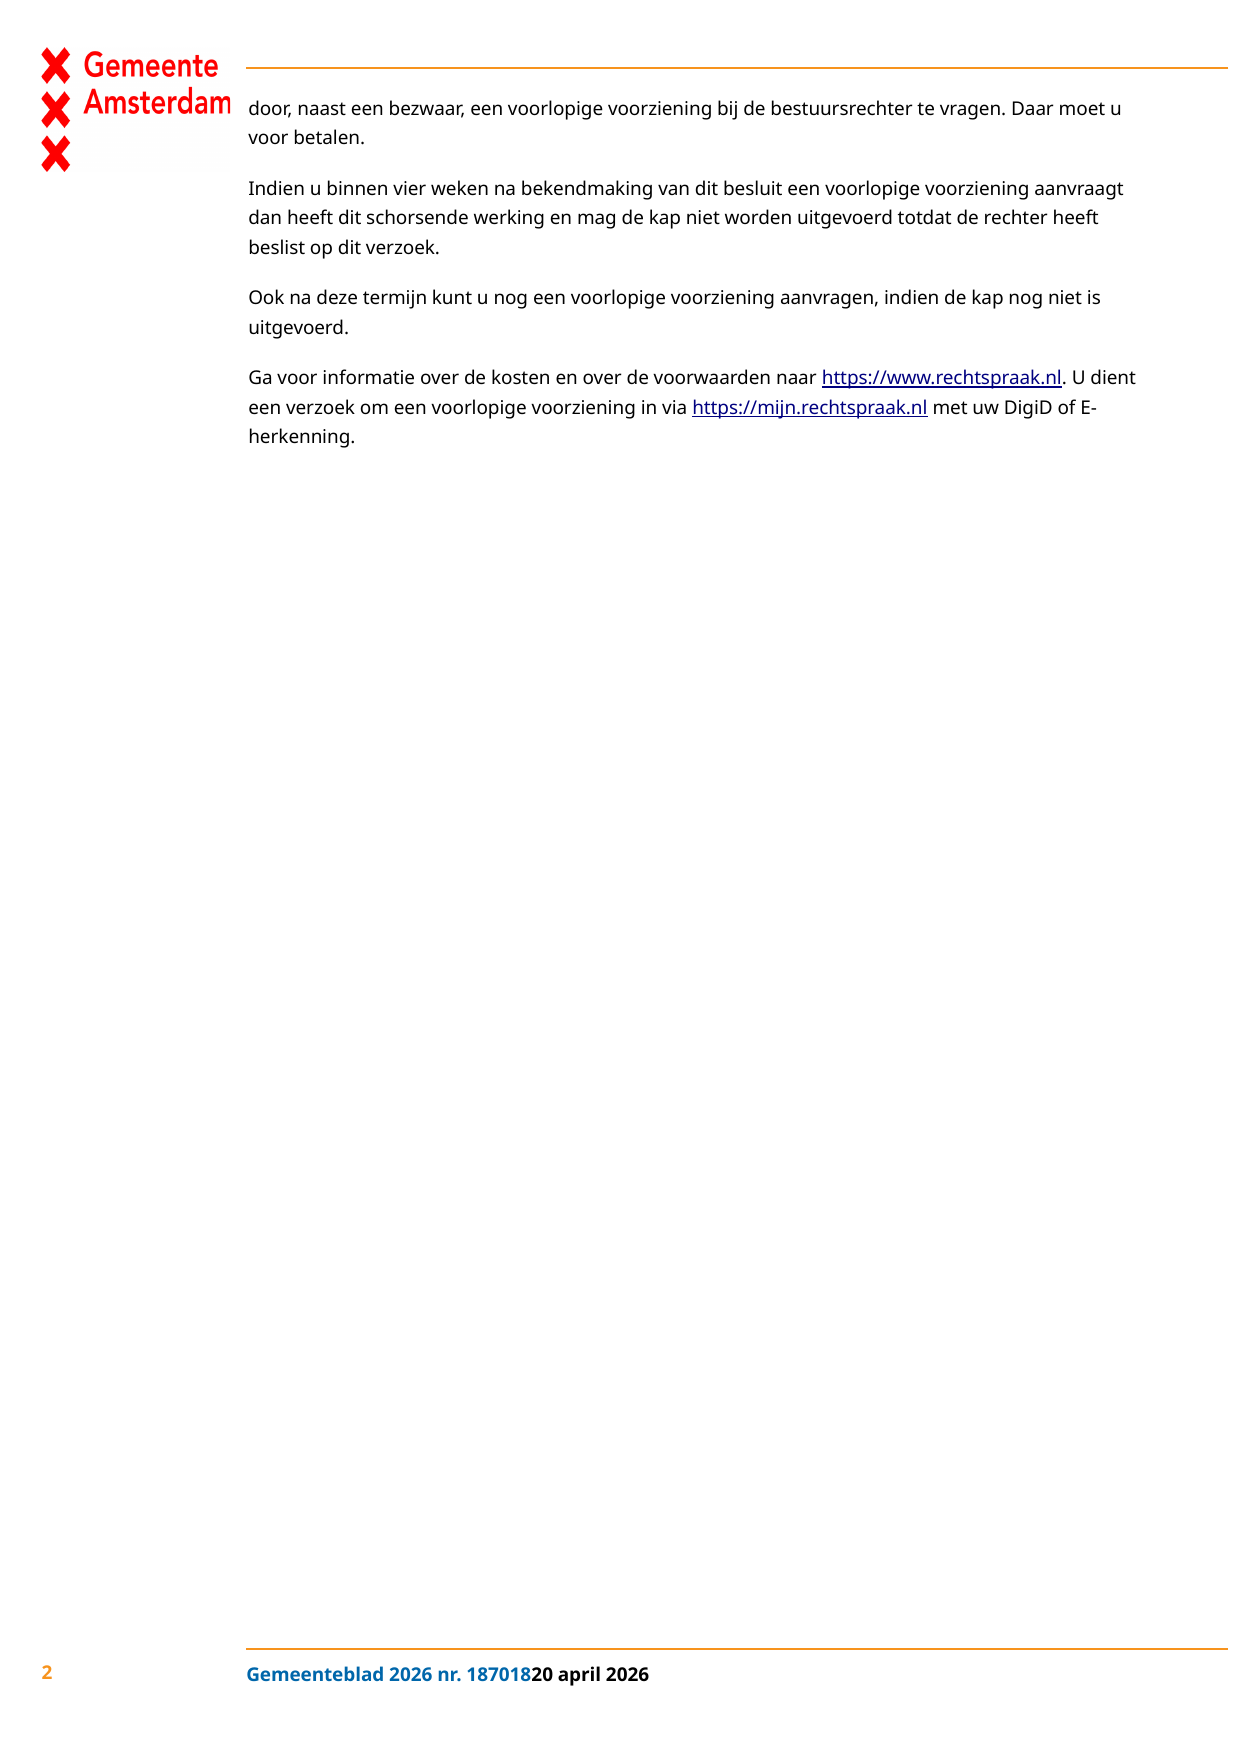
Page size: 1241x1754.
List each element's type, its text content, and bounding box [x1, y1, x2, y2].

text Ook na deze termijn kunt u nog een voorlopige voorziening aanvragen, indien de kap nog niet is uitgevoerd. [248, 284, 1152, 340]
text door, naast een bezwaar, een voorlopige voorziening bij de bestuursrechter te vragen. Daar moet u voor betalen. [248, 95, 1152, 150]
text Ga voor informatie over de kosten en over de voorwaarden naar https://www.rechtspraak.nl. U dient een verzoek om een voorlopige voorziening in via https://mijn.rechtspraak.nl met uw DigiD of E-herkenning. [248, 364, 1152, 449]
picture [41, 47, 231, 172]
text Indien u binnen vier weken na bekendmaking van dit besluit een voorlopige voorziening aanvraagt dan heeft dit schorsende werking en mag de kap niet worden uitgevoerd totdat de rechter heeft beslist op dit verzoek. [248, 175, 1152, 260]
